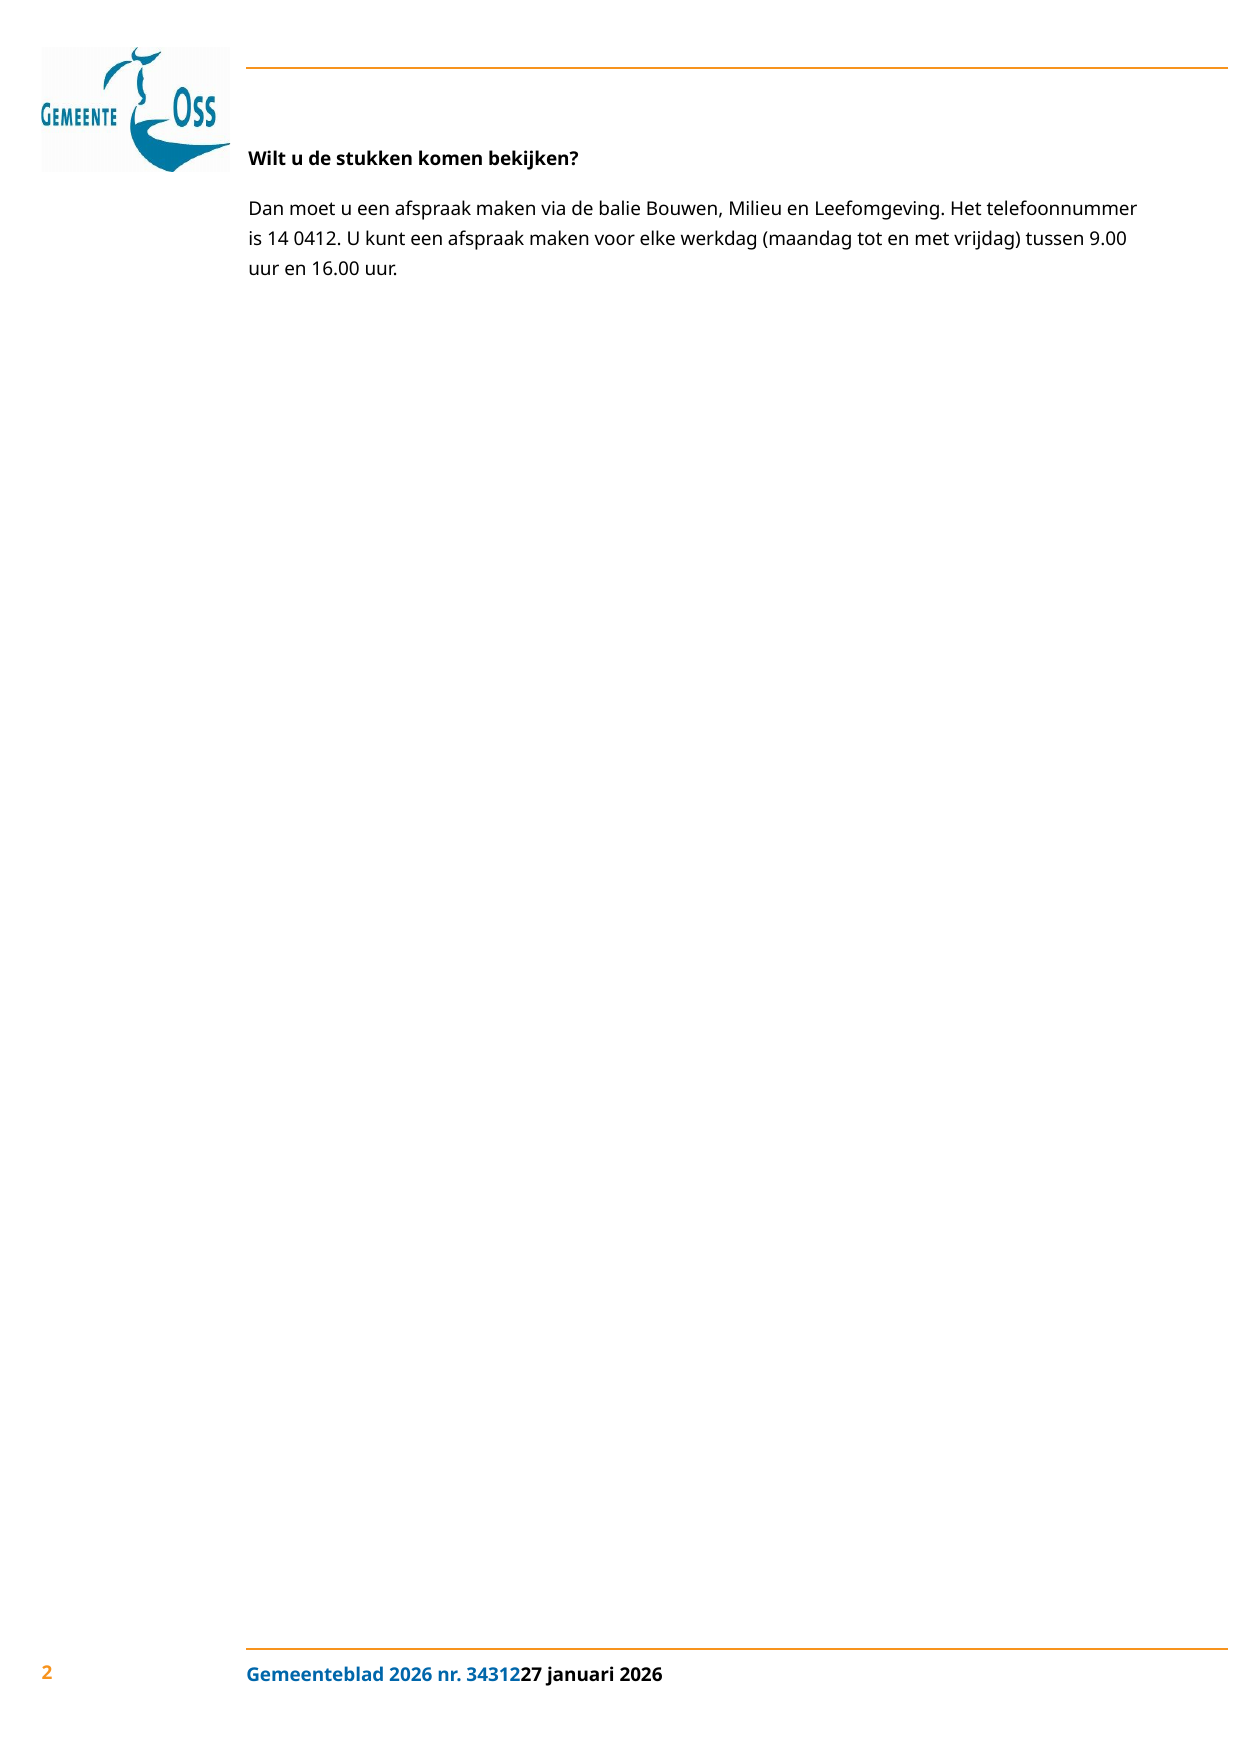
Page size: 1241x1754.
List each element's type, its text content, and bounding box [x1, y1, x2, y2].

picture [41, 47, 231, 172]
text Wilt u de stukken komen bekijken? [248, 145, 1152, 171]
text Dan moet u een afspraak maken via de balie Bouwen, Milieu en Leefomgeving. Het telefoonnummer is 14 0412. U kunt een afspraak maken voor elke werkdag (maandag tot en met vrijdag) tussen 9.00 uur en 16.00 uur. [248, 196, 1152, 281]
